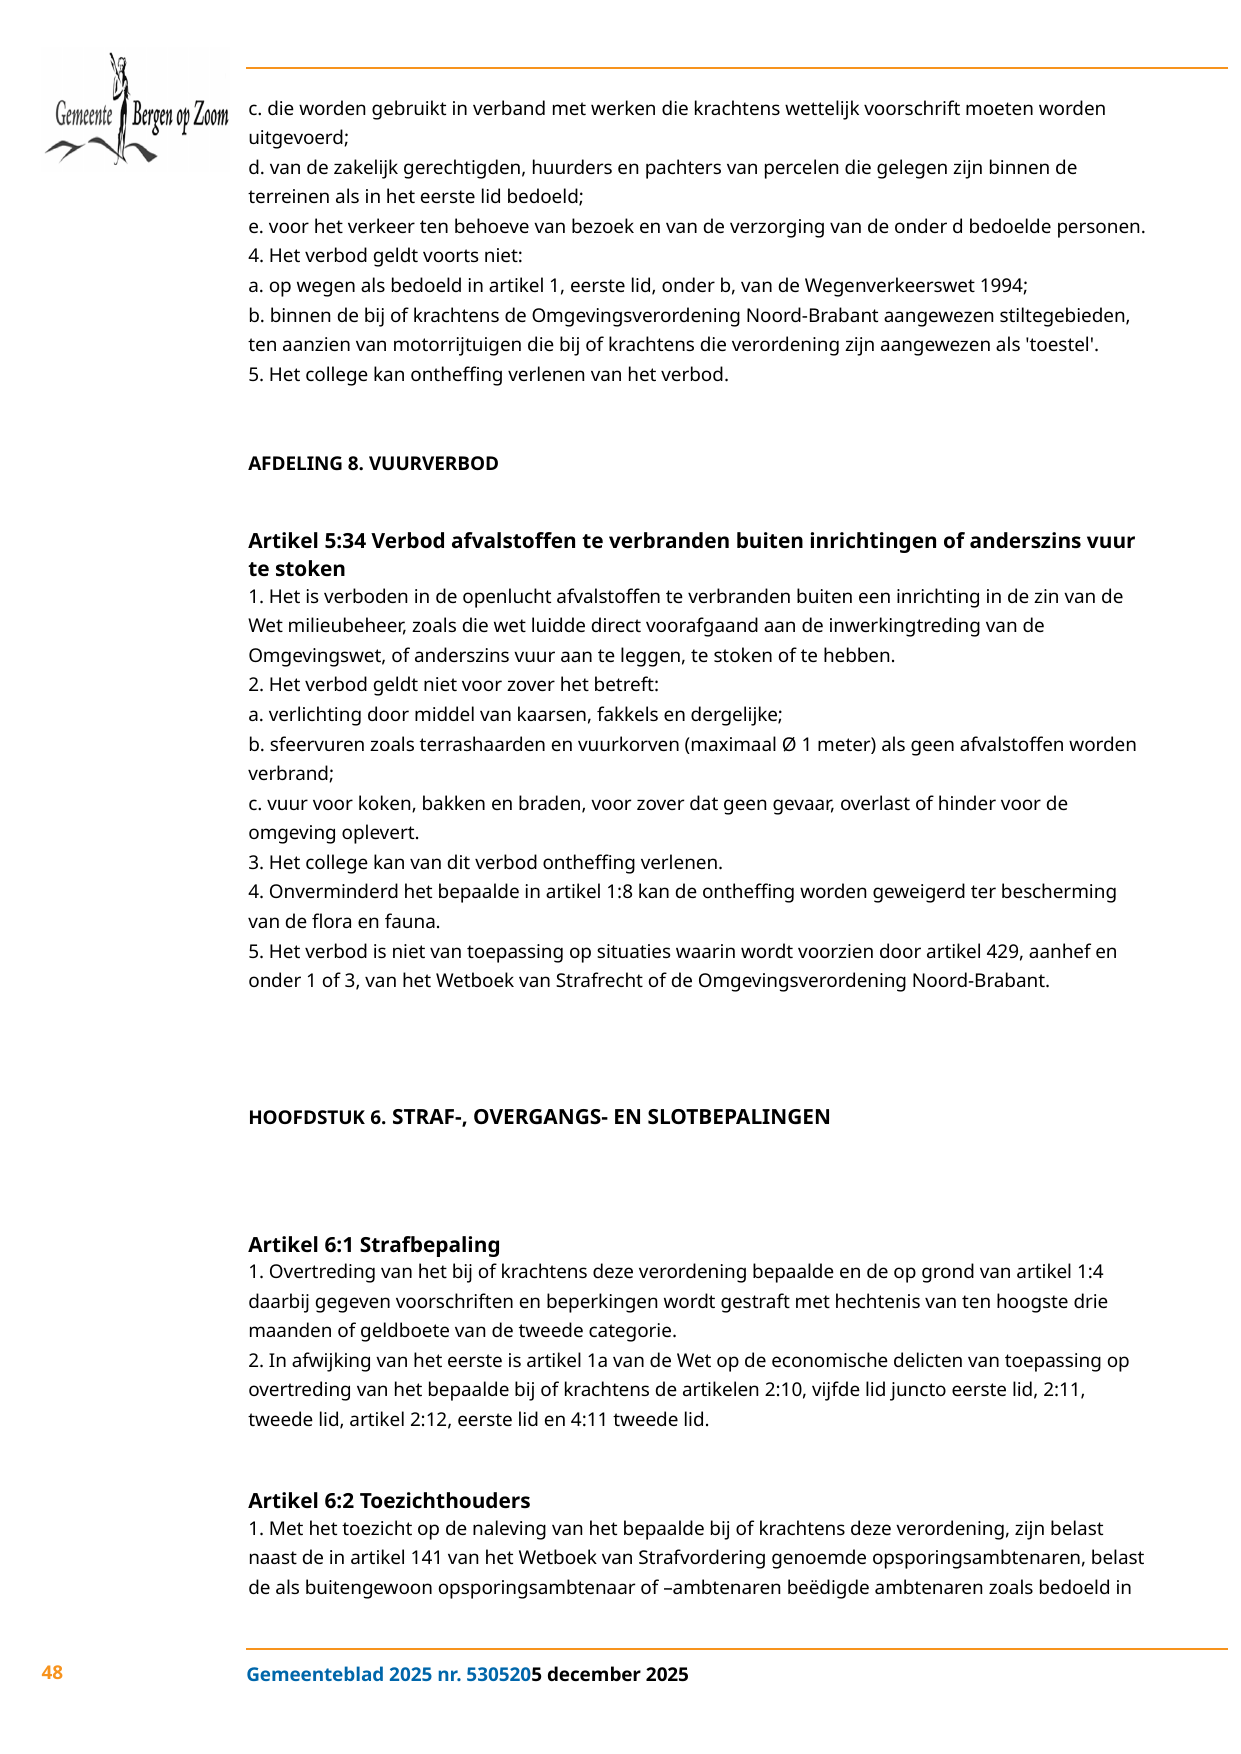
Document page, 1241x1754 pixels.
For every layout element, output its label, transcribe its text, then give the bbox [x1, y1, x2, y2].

text b. binnen de bij of krachtens de Omgevingsverordening Noord-Brabant aangewezen stiltegebieden, ten aanzien van motorrijtuigen die bij of krachtens die verordening zijn aangewezen als 'toestel'. [248, 302, 1152, 357]
text d. van de zakelijk gerechtigden, huurders en pachters van percelen die gelegen zijn binnen de terreinen als in het eerste lid bedoeld; [248, 154, 1152, 209]
text e. voor het verkeer ten behoeve van bezoek en van de verzorging van de onder d bedoelde personen. [248, 213, 1152, 239]
text Artikel 6:1 Strafbepaling [248, 1230, 1152, 1258]
text 4. Het verbod geldt voorts niet: [248, 243, 1152, 268]
picture [41, 47, 231, 172]
text 5. Het college kan ontheffing verlenen van het verbod. [248, 361, 1152, 387]
text 1. Overtreding van het bij of krachtens deze verordening bepaalde en de op grond van artikel 1:4 daarbij gegeven voorschriften en beperkingen wordt gestraft met hechtenis van ten hoogste drie maanden of geldboete van de tweede categorie. [248, 1258, 1152, 1343]
text Artikel 6:2 Toezichthouders [248, 1486, 1152, 1515]
text 2. In afwijking van het eerste is artikel 1a van de Wet op de economische delicten van toepassing op overtreding van het bepaalde bij of krachtens de artikelen 2:10, vijfde lid juncto eerste lid, 2:11, tweede lid, artikel 2:12, eerste lid en 4:11 tweede lid. [248, 1347, 1152, 1432]
text 5. Het verbod is niet van toepassing op situaties waarin wordt voorzien door artikel 429, aanhef en onder 1 of 3, van het Wetboek van Strafrecht of de Omgevingsverordening Noord-Brabant. [248, 938, 1152, 993]
text 3. Het college kan van dit verbod ontheffing verlenen. [248, 849, 1152, 875]
text 2. Het verbod geldt niet voor zover het betreft: [248, 672, 1152, 697]
text HOOFDSTUK 6. STRAF-, OVERGANGS- EN SLOTBEPALINGEN [248, 1102, 1152, 1130]
text AFDELING 8. VUURVERBOD [248, 450, 1152, 476]
text 1. Met het toezicht op de naleving van het bepaalde bij of krachtens deze verordening, zijn belast naast de in artikel 141 van het Wetboek van Strafvordering genoemde opsporingsambtenaren, belast de als buitengewoon opsporingsambtenaar of –ambtenaren beëdigde ambtenaren zoals bedoeld in [248, 1515, 1152, 1599]
text c. die worden gebruikt in verband met werken die krachtens wettelijk voorschrift moeten worden uitgevoerd; [248, 95, 1152, 150]
text b. sfeervuren zoals terrashaarden en vuurkorven (maximaal Ø 1 meter) als geen afvalstoffen worden verbrand; [248, 731, 1152, 786]
text 4. Onverminderd het bepaalde in artikel 1:8 kan de ontheffing worden geweigerd ter bescherming van de flora en fauna. [248, 879, 1152, 934]
text 1. Het is verboden in de openlucht afvalstoffen te verbranden buiten een inrichting in de zin van de Wet milieubeheer, zoals die wet luidde direct voorafgaand aan de inwerkingtreding van de Omgevingswet, of anderszins vuur aan te leggen, te stoken of te hebben. [248, 583, 1152, 668]
text a. op wegen als bedoeld in artikel 1, eerste lid, onder b, van de Wegenverkeerswet 1994; [248, 272, 1152, 298]
text Artikel 5:34 Verbod afvalstoffen te verbranden buiten inrichtingen of anderszins vuur te stoken [248, 526, 1152, 583]
text a. verlichting door middel van kaarsen, fakkels en dergelijke; [248, 701, 1152, 727]
text c. vuur voor koken, bakken en braden, voor zover dat geen gevaar, overlast of hinder voor de omgeving oplevert. [248, 790, 1152, 845]
